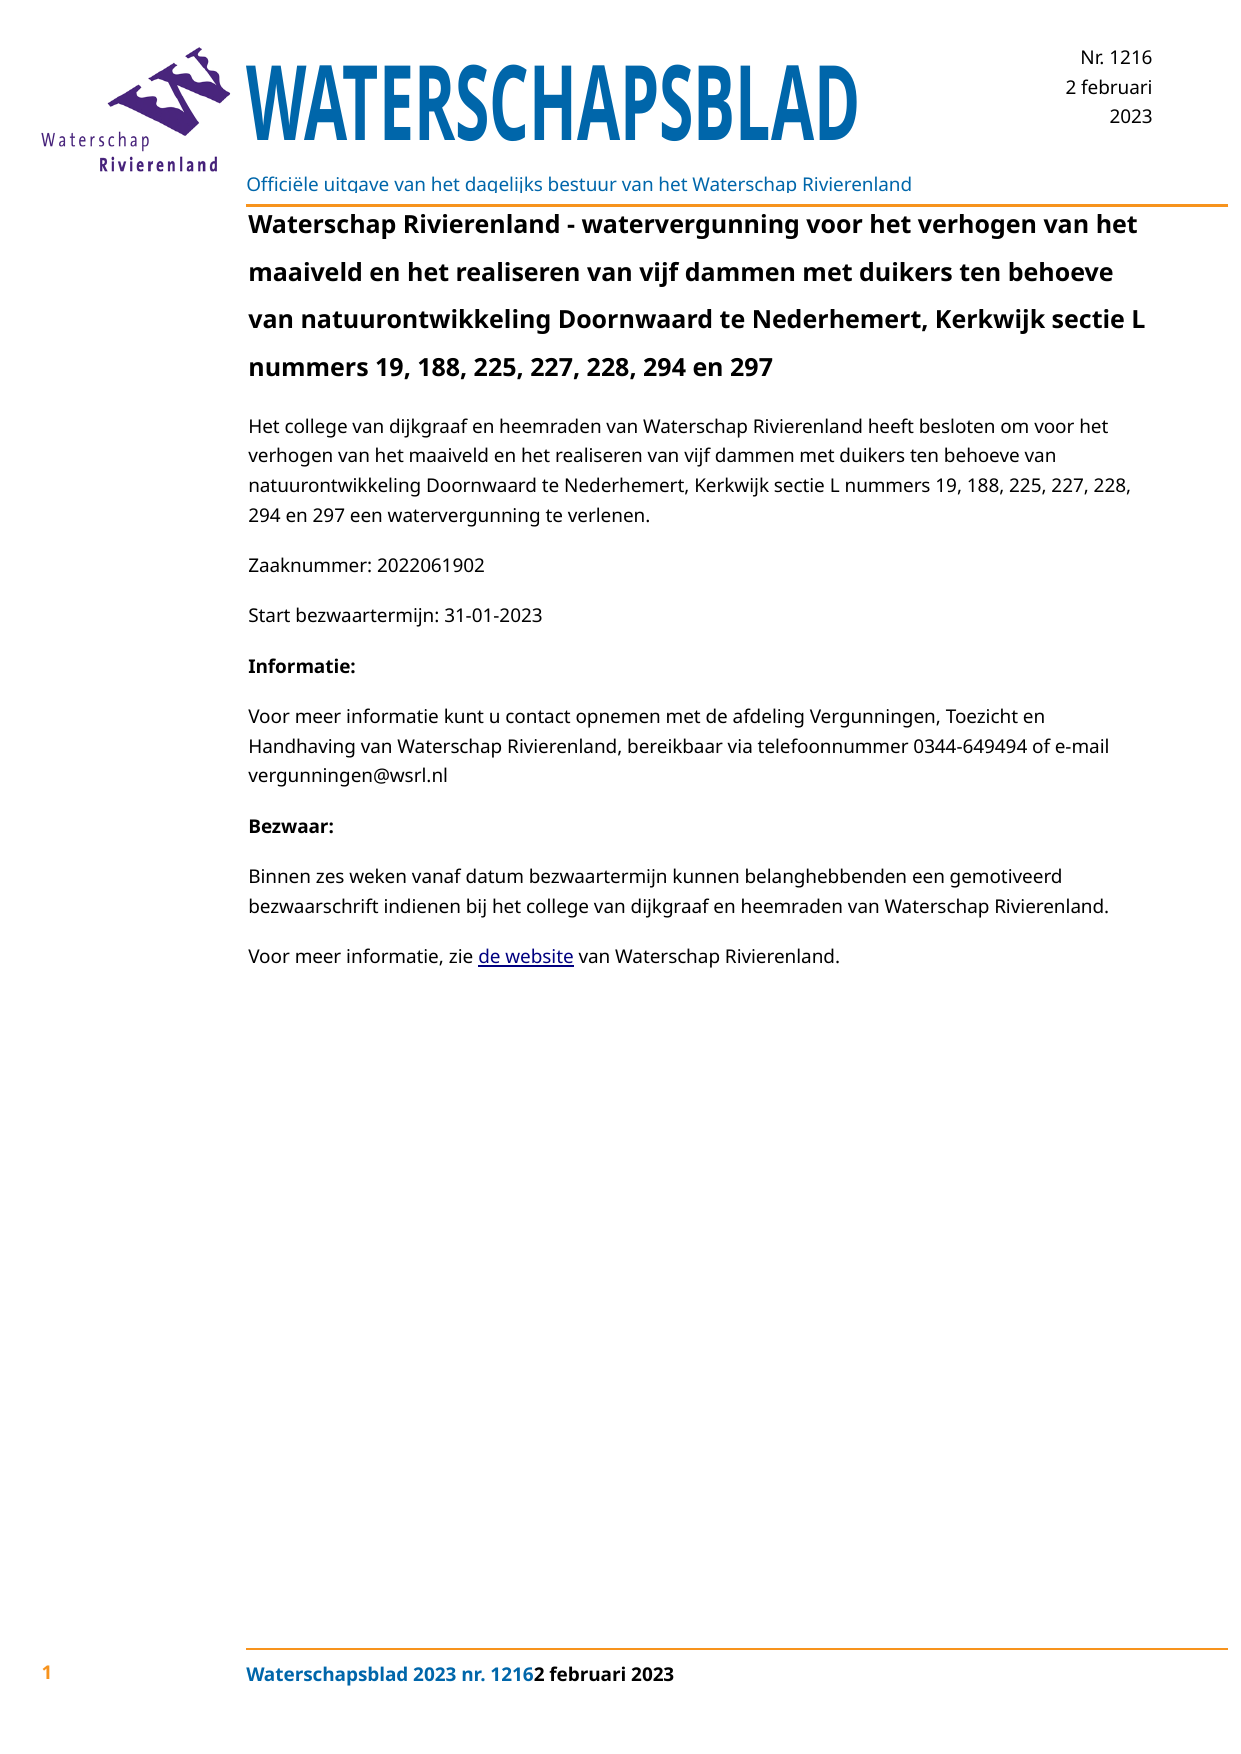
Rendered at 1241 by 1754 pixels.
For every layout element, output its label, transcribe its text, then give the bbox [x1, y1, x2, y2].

text Binnen zes weken vanaf datum bezwaartermijn kunnen belanghebbenden een gemotiveerd bezwaarschrift indienen bij het college van dijkgraaf en heemraden van Waterschap Rivierenland. [248, 863, 1152, 919]
text Bezwaar: [248, 813, 1152, 839]
picture [41, 47, 231, 172]
text Voor meer informatie kunt u contact opnemen met de afdeling Vergunningen, Toezicht en Handhaving van Waterschap Rivierenland, bereikbaar via telefoonnummer 0344-649494 of e-mail vergunningen@wsrl.nl [248, 703, 1152, 788]
text Voor meer informatie, zie de website van Waterschap Rivierenland. [248, 943, 1152, 969]
text Het college van dijkgraaf en heemraden van Waterschap Rivierenland heeft besloten om voor het verhogen van het maaiveld en het realiseren van vijf dammen met duikers ten behoeve van natuurontwikkeling Doornwaard te Nederhemert, Kerkwijk sectie L nummers 19, 188, 225, 227, 228, 294 en 297 een watervergunning te verlenen. [248, 413, 1152, 528]
text Informatie: [248, 653, 1152, 679]
text Start bezwaartermijn: 31-01-2023 [248, 603, 1152, 628]
text Waterschap Rivierenland - watervergunning voor het verhogen van het maaiveld en het realiseren van vijf dammen met duikers ten behoeve van natuurontwikkeling Doornwaard te Nederhemert, Kerkwijk sectie L nummers 19, 188, 225, 227, 228, 294 en 297 [248, 207, 1152, 384]
text Zaaknummer: 2022061902 [248, 552, 1152, 578]
